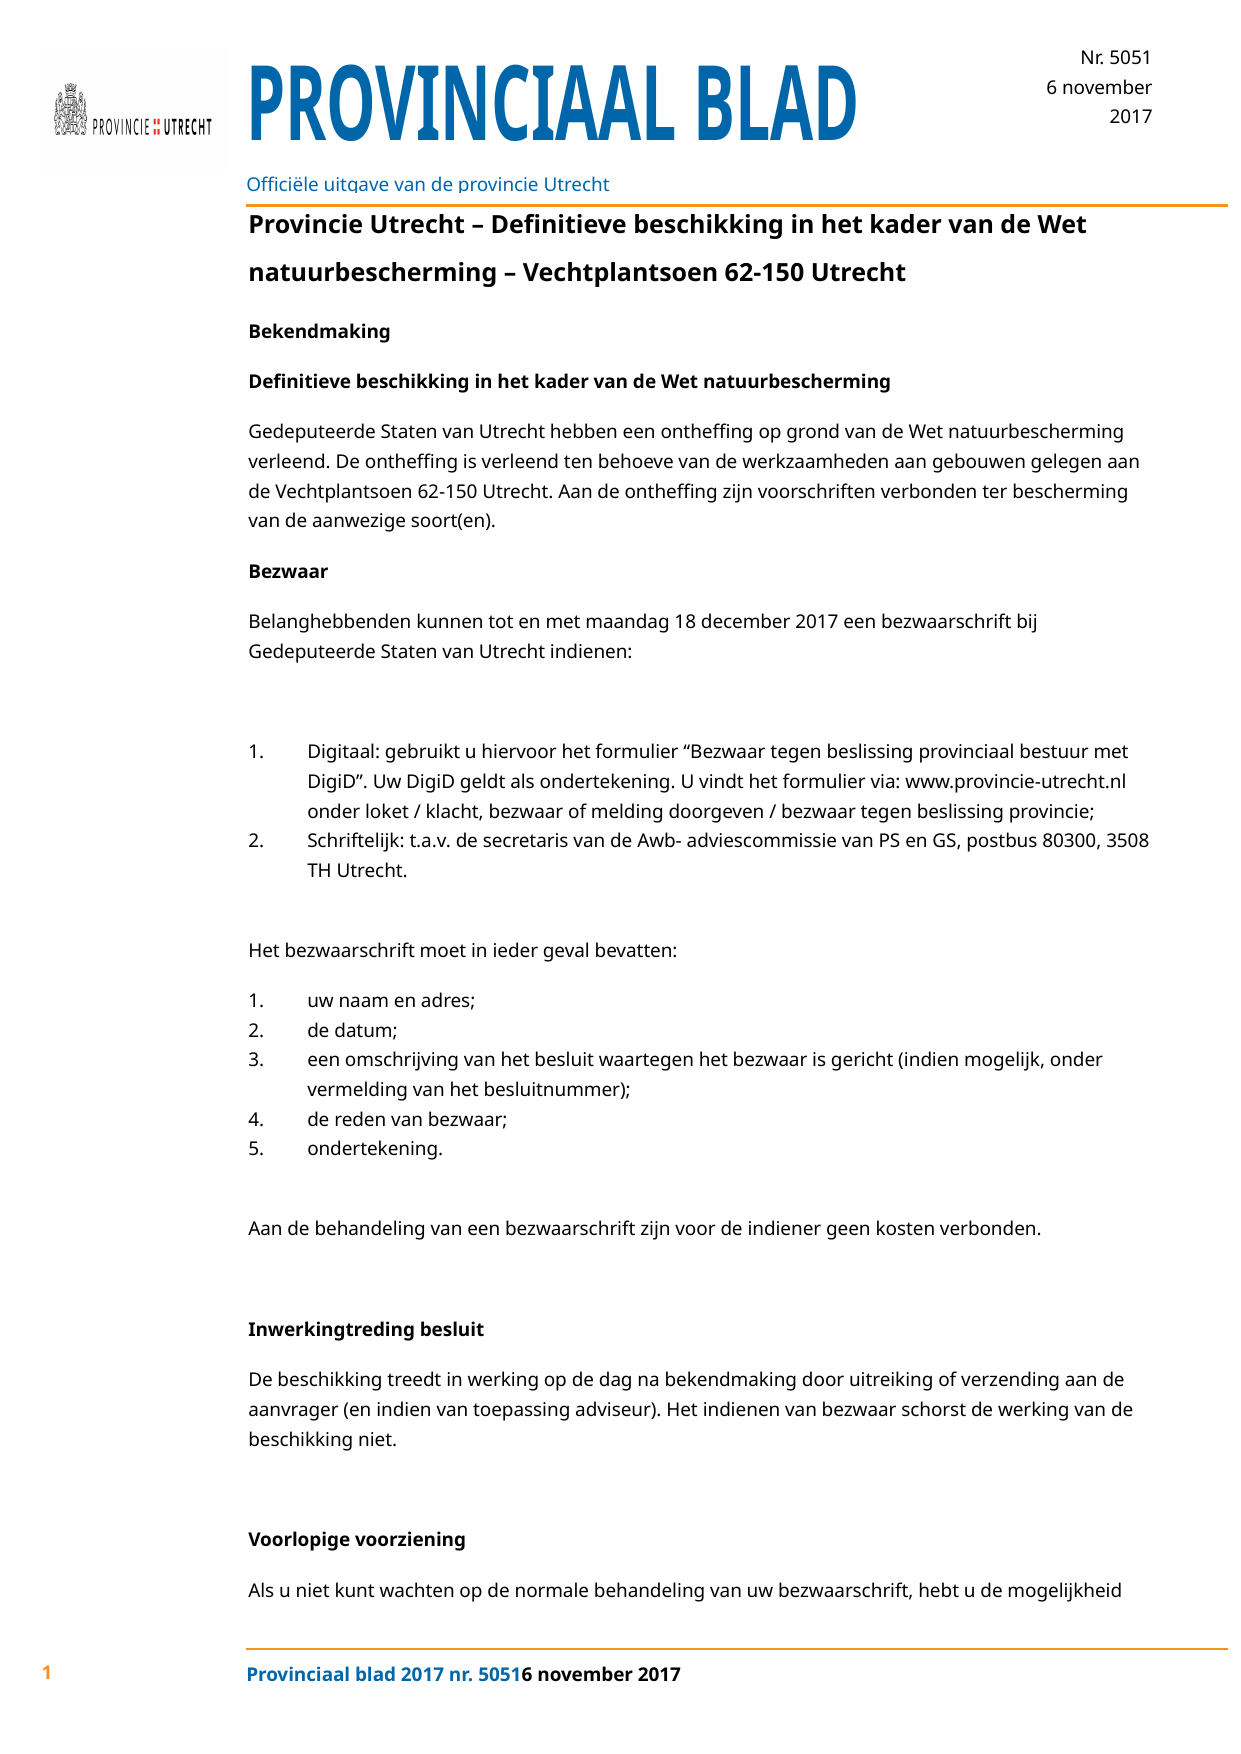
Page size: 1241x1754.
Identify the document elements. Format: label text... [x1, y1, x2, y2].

text Als u niet kunt wachten op de normale behandeling van uw bezwaarschrift, hebt u de mogelijkheid [248, 1577, 1152, 1603]
text Het bezwaarschrift moet in ieder geval bevatten: [248, 937, 1152, 963]
text Bezwaar [248, 558, 1152, 584]
picture [41, 47, 231, 172]
list de datum; [248, 1017, 1152, 1043]
text Provincie Utrecht – Definitieve beschikking in het kader van de Wet natuurbescherming – Vechtplantsoen 62-150 Utrecht [248, 207, 1152, 288]
text Voorlopige voorziening [248, 1527, 1152, 1552]
text Bekendmaking [248, 318, 1152, 344]
list ondertekening. [248, 1135, 1152, 1161]
text De beschikking treedt in werking op de dag na bekendmaking door uitreiking of verzending aan de aanvrager (en indien van toepassing adviseur). Het indienen van bezwaar schorst de werking van de beschikking niet. [248, 1367, 1152, 1452]
list een omschrijving van het besluit waartegen het bezwaar is gericht (indien mogelijk, onder vermelding van het besluitnummer); [248, 1047, 1152, 1102]
text Definitieve beschikking in het kader van de Wet natuurbescherming [248, 368, 1152, 394]
list Schriftelijk: t.a.v. de secretaris van de Awb- adviescommissie van PS en GS, postbus 80300, 3508 TH Utrecht. [248, 827, 1152, 883]
text Belanghebbenden kunnen tot en met maandag 18 december 2017 een bezwaarschrift bij Gedeputeerde Staten van Utrecht indienen: [248, 608, 1152, 664]
list de reden van bezwaar; [248, 1106, 1152, 1132]
text Aan de behandeling van een bezwaarschrift zijn voor de indiener geen kosten verbonden. [248, 1215, 1152, 1241]
list uw naam en adres; [248, 987, 1152, 1013]
list Digitaal: gebruikt u hiervoor het formulier “Bezwaar tegen beslissing provinciaal bestuur met DigiD”. Uw DigiD geldt als ondertekening. U vindt het formulier via: www.provincie-utrecht.nl onder loket / klacht, bezwaar of melding doorgeven / bezwaar tegen beslissing provincie; [248, 739, 1152, 824]
text Inwerkingtreding besluit [248, 1316, 1152, 1342]
text Gedeputeerde Staten van Utrecht hebben een ontheffing op grond van de Wet natuurbescherming verleend. De ontheffing is verleend ten behoeve van de werkzaamheden aan gebouwen gelegen aan de Vechtplantsoen 62-150 Utrecht. Aan de ontheffing zijn voorschriften verbonden ter bescherming van de aanwezige soort(en). [248, 419, 1152, 533]
